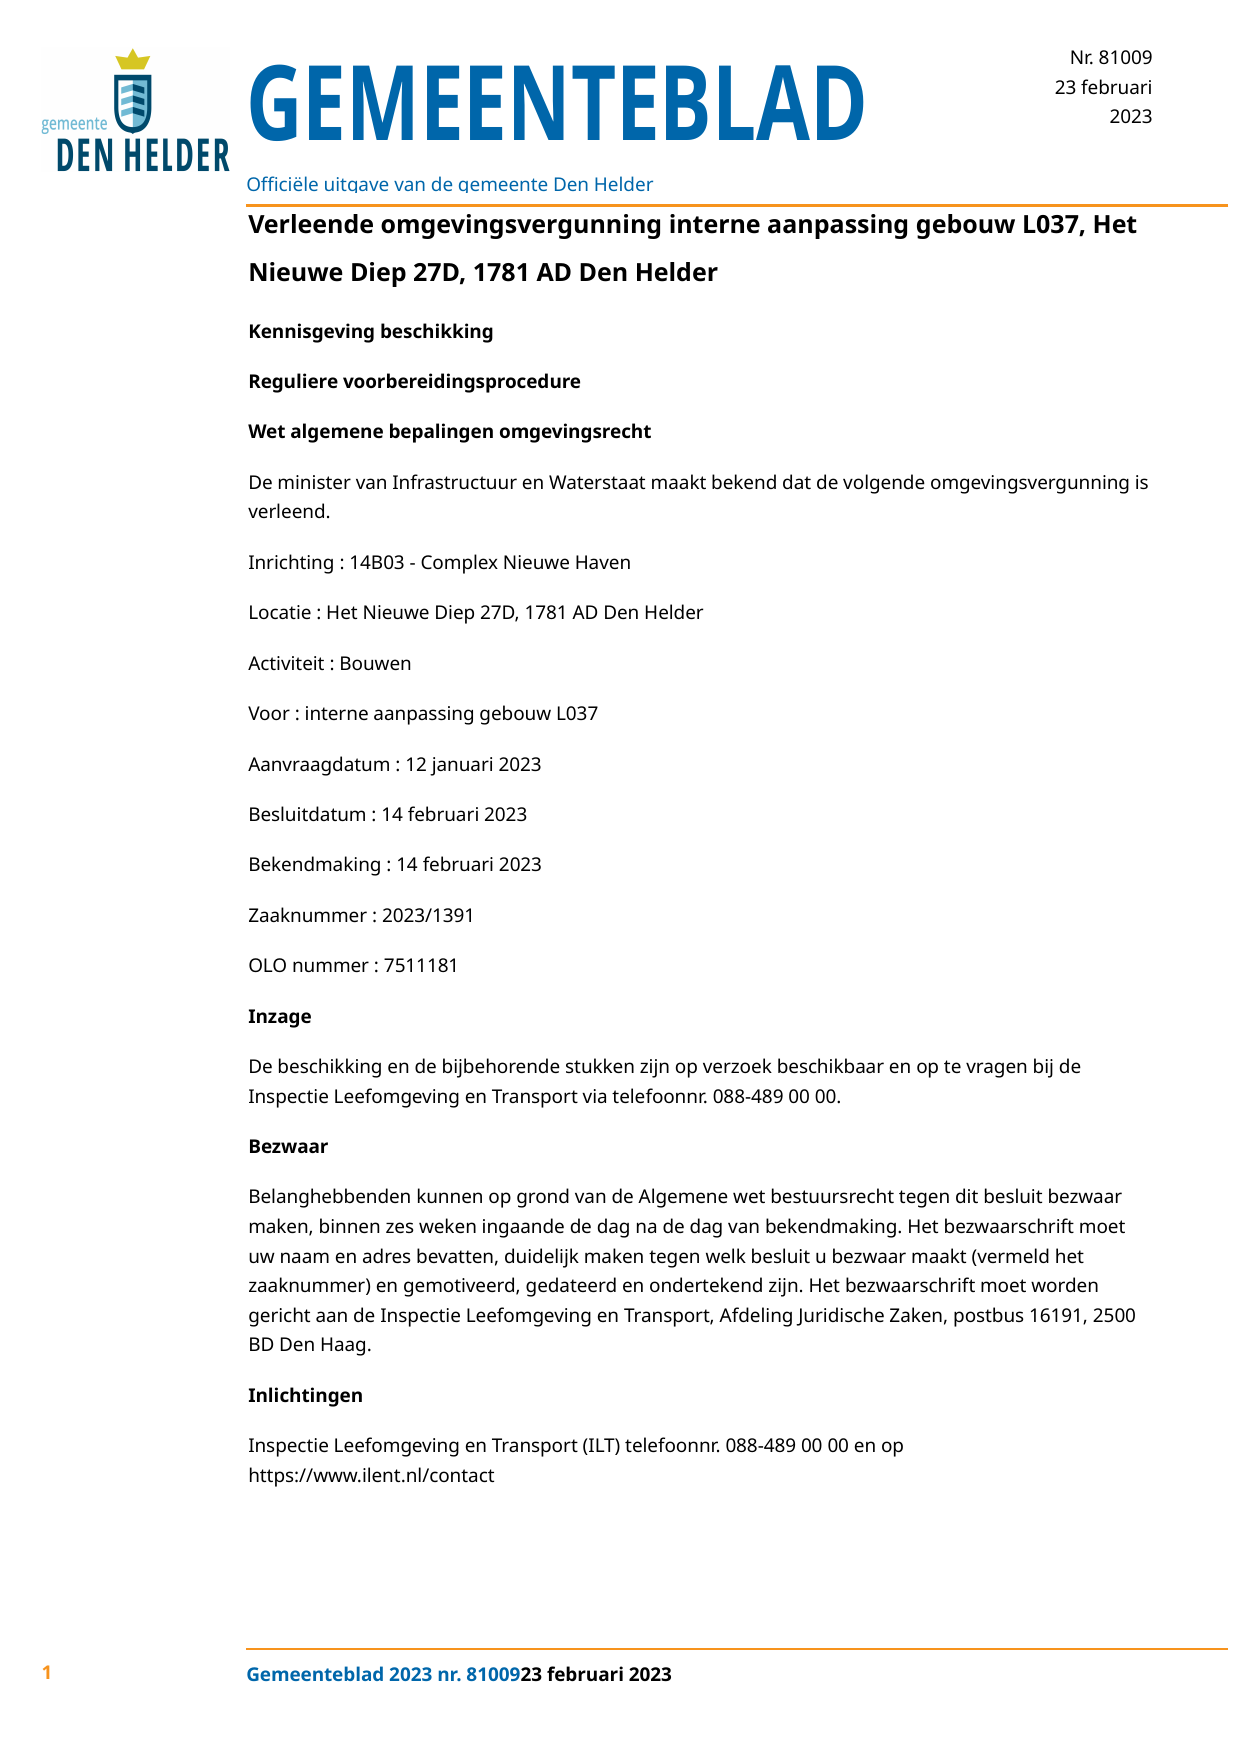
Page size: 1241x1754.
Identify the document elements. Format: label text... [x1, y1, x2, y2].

text Besluitdatum : 14 februari 2023 [248, 801, 1152, 827]
picture [182, 144, 187, 165]
text Aanvraagdatum : 12 januari 2023 [248, 751, 1152, 777]
picture [130, 157, 135, 172]
text Locatie : Het Nieuwe Diep 27D, 1781 AD Den Helder [248, 599, 1152, 625]
text Verleende omgevingsvergunning interne aanpassing gebouw L037, Het Nieuwe Diep 27D, 1781 AD Den Helder [248, 207, 1152, 288]
picture [220, 160, 224, 172]
text De beschikking en de bijbehorende stukken zijn op verzoek beschikbaar en op te vragen bij de Inspectie Leefomgeving en Transport via telefoonnr. 088-489 00 00. [248, 1053, 1152, 1109]
text Inzage [248, 1003, 1152, 1029]
text Bezwaar [248, 1133, 1152, 1159]
picture [41, 47, 231, 172]
text Reguliere voorbereidingsprocedure [248, 368, 1152, 394]
text Inspectie Leefomgeving en Transport (ILT) telefoonnr. 088-489 00 00 en op https://www.ilent.nl/contact [248, 1432, 1152, 1488]
text Belanghebbenden kunnen op grond van de Algemene wet bestuursrecht tegen dit besluit bezwaar maken, binnen zes weken ingaande de dag na de dag van bekendmaking. Het bezwaarschrift moet uw naam en adres bevatten, duidelijk maken tegen welk besluit u bezwaar maakt (vermeld het zaaknummer) en gemotiveerd, gedateerd en ondertekend zijn. Het bezwaarschrift moet worden gericht aan de Inspectie Leefomgeving en Transport, Afdeling Juridische Zaken, postbus 16191, 2500 BD Den Haag. [248, 1184, 1152, 1357]
text Voor : interne aanpassing gebouw L037 [248, 700, 1152, 726]
text Wet algemene bepalingen omgevingsrecht [248, 419, 1152, 444]
picture [63, 144, 68, 165]
text OLO nummer : 7511181 [248, 952, 1152, 978]
text De minister van Infrastructuur en Waterstaat maakt bekend dat de volgende omgevingsvergunning is verleend. [248, 469, 1152, 524]
text Zaaknummer : 2023/1391 [248, 902, 1152, 928]
text Inrichting : 14B03 - Complex Nieuwe Haven [248, 549, 1152, 575]
text Inlichtingen [248, 1382, 1152, 1408]
text Kennisgeving beschikking [248, 318, 1152, 344]
text Activiteit : Bouwen [248, 650, 1152, 676]
text Bekendmaking : 14 februari 2023 [248, 852, 1152, 877]
picture [100, 154, 106, 172]
